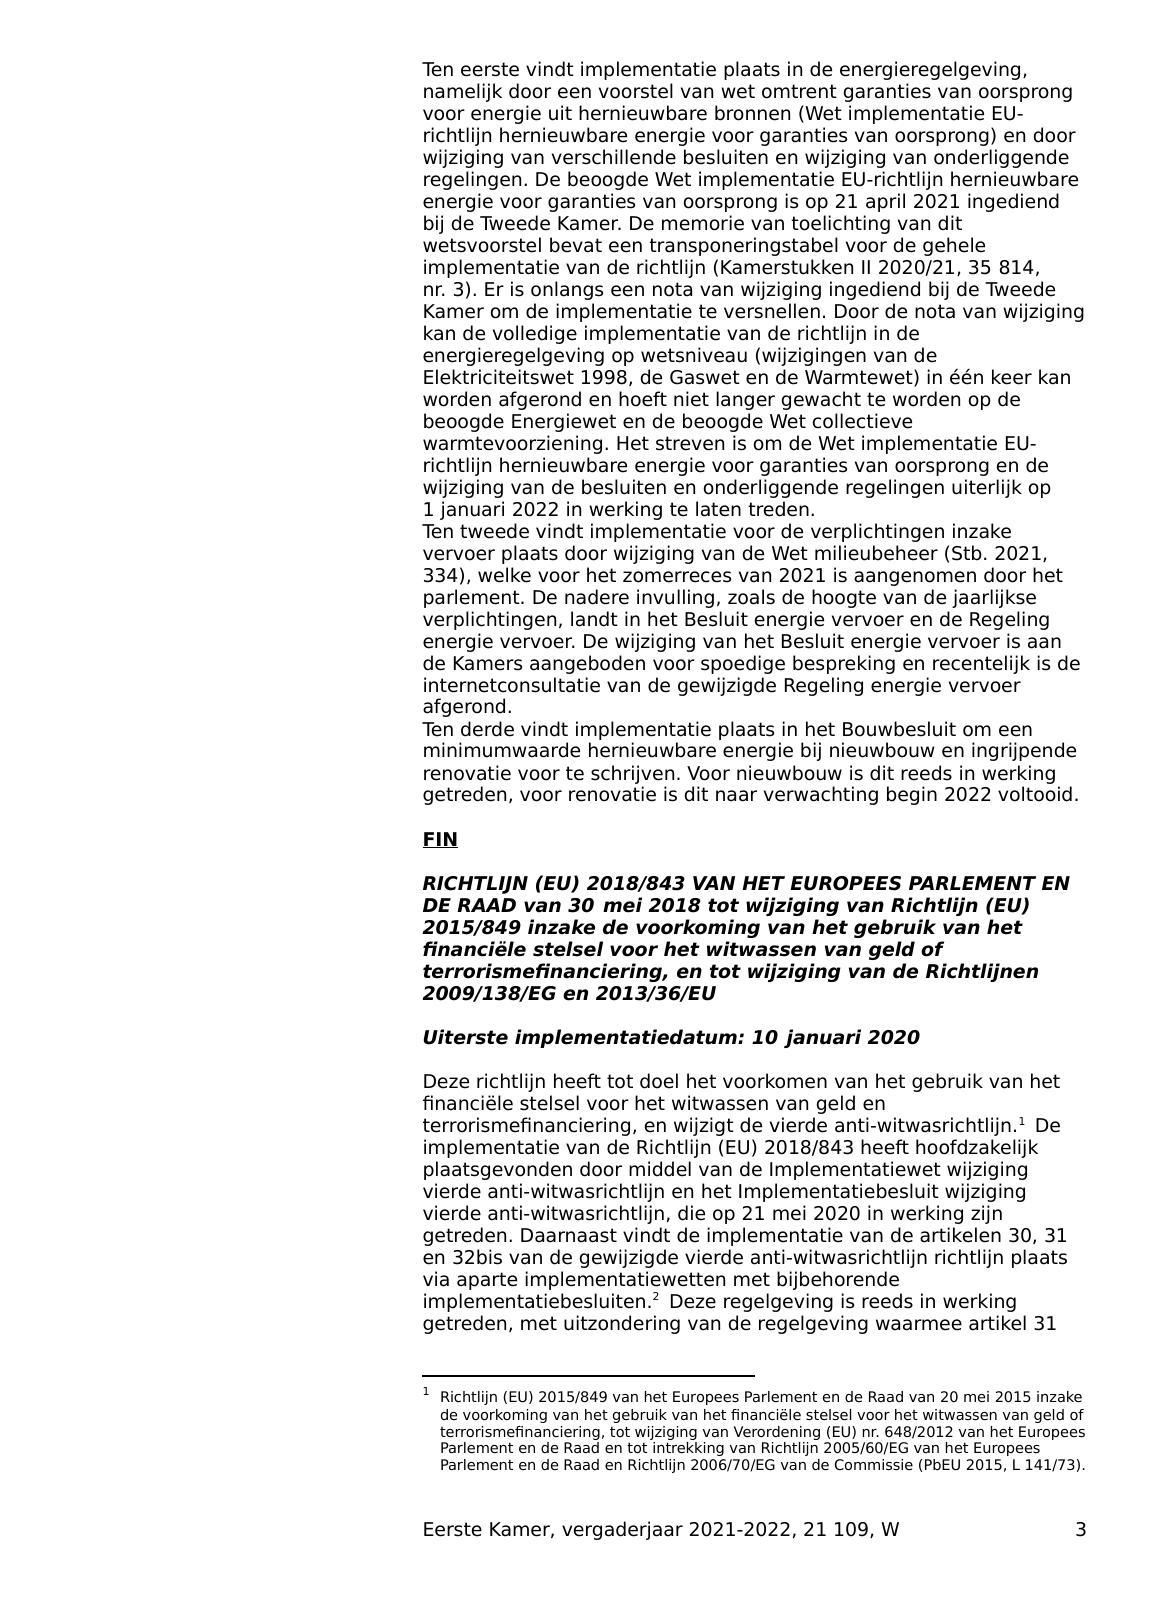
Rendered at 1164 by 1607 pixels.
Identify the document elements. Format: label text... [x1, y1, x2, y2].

text Richtlijn (EU) 2015/849 van het Europees Parlement en de Raad van 20 mei 2015 inzake de voorkoming van het gebruik van het financiële stelsel voor het witwassen van geld of terrorismefinanciering, tot wijziging van Verordening (EU) nr. 648/2012 van het Europees Parlement en de Raad en tot intrekking van Richtlijn 2005/60/EG van het Europees Parlement en de Raad en Richtlijn 2006/70/EG van de Commissie (PbEU 2015, L 141/73). [422, 1385, 1087, 1474]
subtitle RICHTLIJN (EU) 2018/843 VAN HET EUROPEES PARLEMENT EN DE RAAD van 30 mei 2018 tot wijziging van Richtlijn (EU) 2015/849 inzake de voorkoming van het gebruik van het financiële stelsel voor het witwassen van geld of terrorismefinanciering, en tot wijziging van de Richtlijnen 2009/138/EG en 2013/36/EU [422, 873, 1087, 1004]
text Ten eerste vindt implementatie plaats in de energieregelgeving, namelijk door een voorstel van wet omtrent garanties van oorsprong voor energie uit hernieuwbare bronnen (Wet implementatie EU-richtlijn hernieuwbare energie voor garanties van oorsprong) en door wijziging van verschillende besluiten en wijziging van onderliggende regelingen. De beoogde Wet implementatie EU-richtlijn hernieuwbare energie voor garanties van oorsprong is op 21 april 2021 ingediend bij de Tweede Kamer. De memorie van toelichting van dit wetsvoorstel bevat een transponeringstabel voor de gehele implementatie van de richtlijn (Kamerstukken II 2020/21, 35 814, nr. 3). Er is onlangs een nota van wijziging ingediend bij de Tweede Kamer om de implementatie te versnellen. Door de nota van wijziging kan de volledige implementatie van de richtlijn in de energieregelgeving op wetsniveau (wijzigingen van de Elektriciteitswet 1998, de Gaswet en de Warmtewet) in één keer kan worden afgerond en hoeft niet langer gewacht te worden op de beoogde Energiewet en de beoogde Wet collectieve warmtevoorziening. Het streven is om de Wet implementatie EU-richtlijn hernieuwbare energie voor garanties van oorsprong en de wijziging van de besluiten en onderliggende regelingen uiterlijk op 1 januari 2022 in werking te laten treden. [422, 59, 1087, 521]
text Ten derde vindt implementatie plaats in het Bouwbesluit om een minimumwaarde hernieuwbare energie bij nieuwbouw en ingrijpende renovatie voor te schrijven. Voor nieuwbouw is dit reeds in werking getreden, voor renovatie is dit naar verwachting begin 2022 voltooid. [422, 718, 1087, 806]
text Deze richtlijn heeft tot doel het voorkomen van het gebruik van het financiële stelsel voor het witwassen van geld en terrorismefinanciering, en wijzigt de vierde anti-witwasrichtlijn. De implementatie van de Richtlijn (EU) 2018/843 heeft hoofdzakelijk plaatsgevonden door middel van de Implementatiewet wijziging vierde anti-witwasrichtlijn en het Implementatiebesluit wijziging vierde anti-witwasrichtlijn, die op 21 mei 2020 in werking zijn getreden. Daarnaast vindt de implementatie van de artikelen 30, 31 en 32bis van de gewijzigde vierde anti-witwasrichtlijn richtlijn plaats via aparte implementatiewetten met bijbehorende implementatiebesluiten. Deze regelgeving is reeds in werking getreden, met uitzondering van de regelgeving waarmee artikel 31 [422, 1071, 1087, 1335]
subtitle FIN [422, 828, 1087, 851]
text Uiterste implementatiedatum: 10 januari 2020 [422, 1027, 1087, 1049]
text Ten tweede vindt implementatie voor de verplichtingen inzake vervoer plaats door wijziging van de Wet milieubeheer (Stb. 2021, 334), welke voor het zomerreces van 2021 is aangenomen door het parlement. De nadere invulling, zoals de hoogte van de jaarlijkse verplichtingen, landt in het Besluit energie vervoer en de Regeling energie vervoer. De wijziging van het Besluit energie vervoer is aan de Kamers aangeboden voor spoedige bespreking en recentelijk is de internetconsultatie van de gewijzigde Regeling energie vervoer afgerond. [422, 521, 1087, 718]
